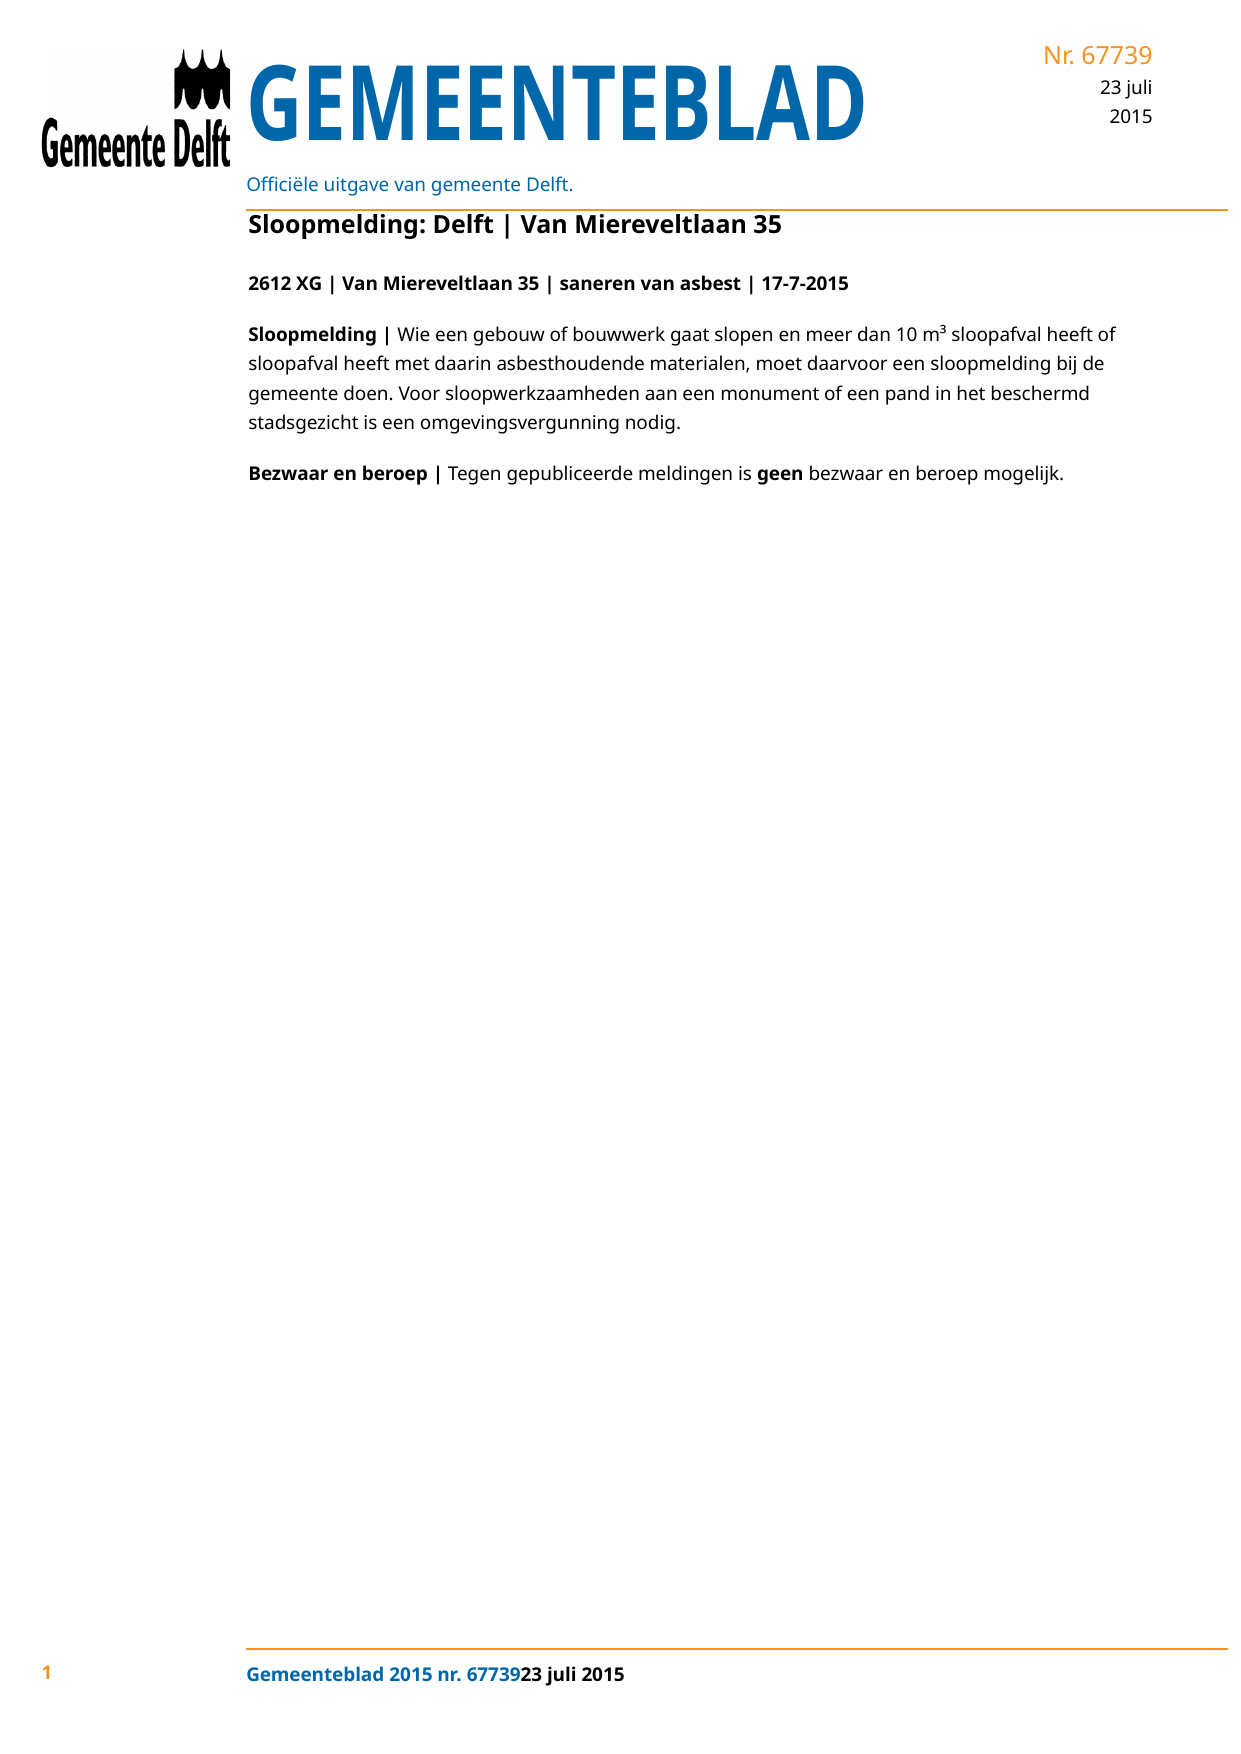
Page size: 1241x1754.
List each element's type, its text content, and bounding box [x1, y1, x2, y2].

text Sloopmelding: Delft | Van Miereveltlaan 35 [248, 211, 1152, 241]
text 2612 XG | Van Miereveltlaan 35 | saneren van asbest | 17-7-2015 [248, 270, 1152, 296]
text Sloopmelding | Wie een gebouw of bouwwerk gaat slopen en meer dan 10 m³ sloopafval heeft of sloopafval heeft met daarin asbesthoudende materialen, moet daarvoor een sloopmelding bij de gemeente doen. Voor sloopwerkzaamheden aan een monument of een pand in het beschermd stadsgezicht is een omgevingsvergunning nodig. [248, 321, 1152, 435]
text Bezwaar en beroep | Tegen gepubliceerde meldingen is geen bezwaar en beroep mogelijk. [248, 460, 1152, 486]
picture [41, 47, 231, 172]
